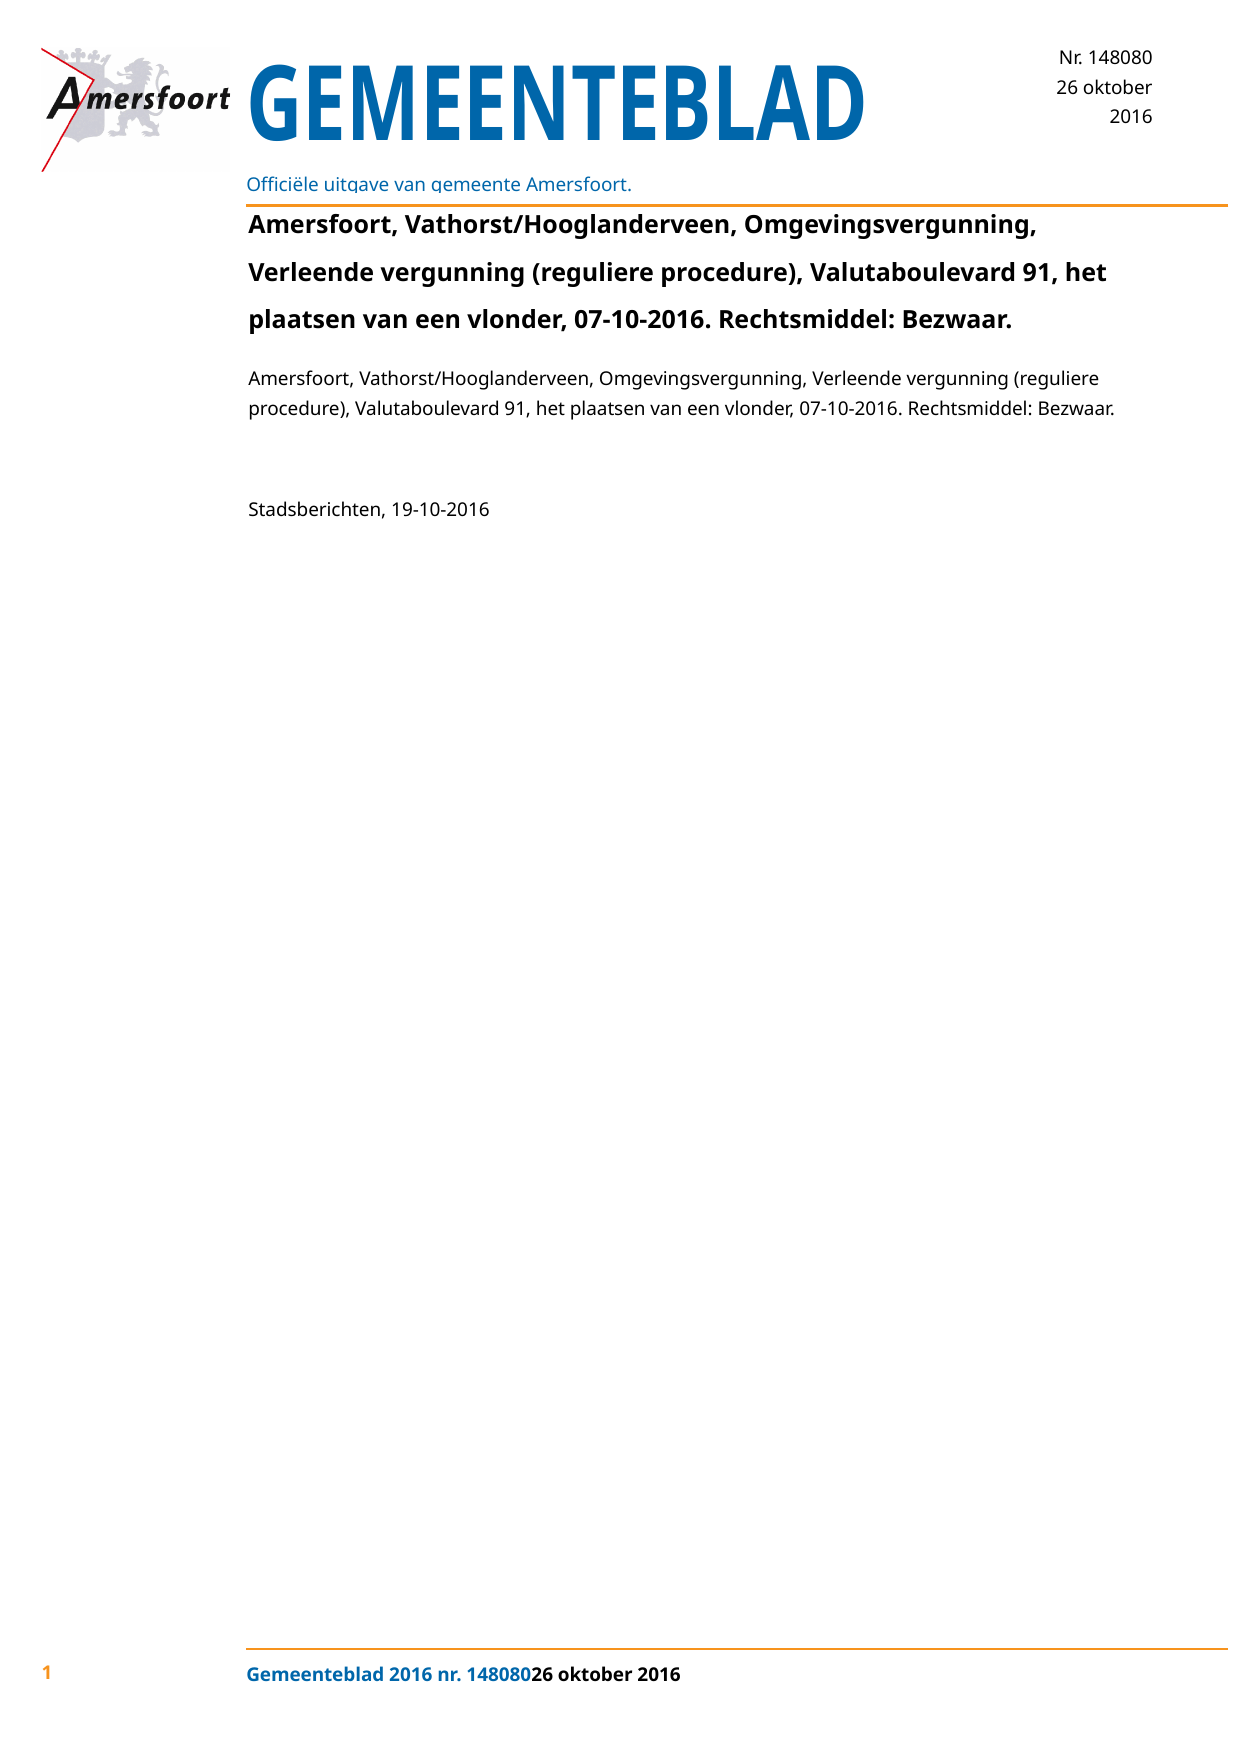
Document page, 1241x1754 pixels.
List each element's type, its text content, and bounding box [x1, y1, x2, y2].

text Stadsberichten, 19-10-2016 [248, 496, 1152, 522]
text Amersfoort, Vathorst/Hooglanderveen, Omgevingsvergunning, Verleende vergunning (reguliere procedure), Valutaboulevard 91, het plaatsen van een vlonder, 07-10-2016. Rechtsmiddel: Bezwaar. [248, 207, 1152, 336]
text Amersfoort, Vathorst/Hooglanderveen, Omgevingsvergunning, Verleende vergunning (reguliere procedure), Valutaboulevard 91, het plaatsen van een vlonder, 07-10-2016. Rechtsmiddel: Bezwaar. [248, 366, 1152, 421]
picture [41, 47, 231, 172]
